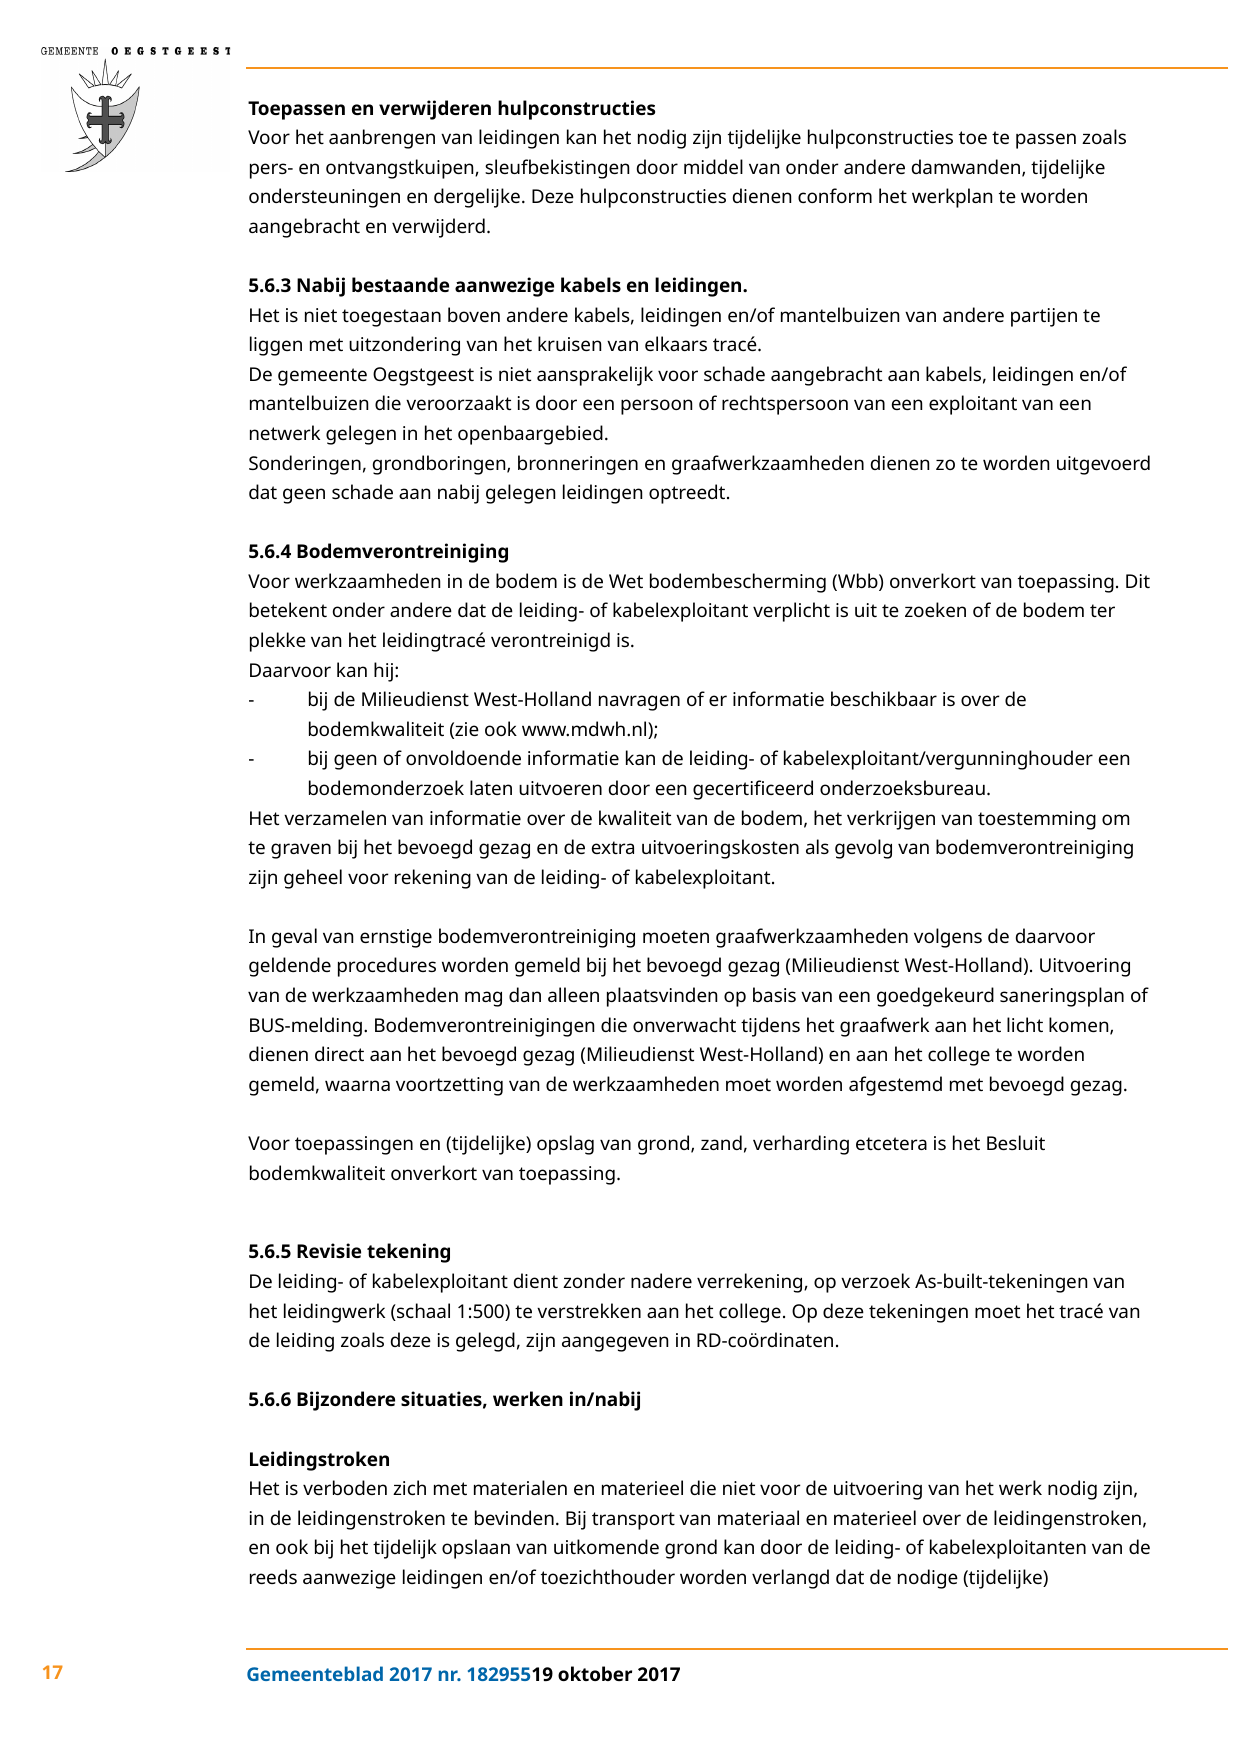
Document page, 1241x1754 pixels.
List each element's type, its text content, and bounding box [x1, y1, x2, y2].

text Het verzamelen van informatie over de kwaliteit van de bodem, het verkrijgen van toestemming om te graven bij het bevoegd gezag en de extra uitvoeringskosten als gevolg van bodemverontreiniging zijn geheel voor rekening van de leiding- of kabelexploitant. [248, 805, 1152, 890]
text Sonderingen, grondboringen, bronneringen en graafwerkzaamheden dienen zo te worden uitgevoerd dat geen schade aan nabij gelegen leidingen optreedt. [248, 450, 1152, 505]
text Het is niet toegestaan boven andere kabels, leidingen en/of mantelbuizen van andere partijen te liggen met uitzondering van het kruisen van elkaars tracé. [248, 302, 1152, 357]
text Het is verboden zich met materialen en materieel die niet voor de uitvoering van het werk nodig zijn, in de leidingenstroken te bevinden. Bij transport van materiaal en materieel over de leidingenstroken, en ook bij het tijdelijk opslaan van uitkomende grond kan door de leiding- of kabelexploitanten van de reeds aanwezige leidingen en/of toezichthouder worden verlangd dat de nodige (tijdelijke) [248, 1475, 1152, 1590]
text De gemeente Oegstgeest is niet aansprakelijk voor schade aangebracht aan kabels, leidingen en/of mantelbuizen die veroorzaakt is door een persoon of rechtspersoon van een exploitant van een netwerk gelegen in het openbaargebied. [248, 361, 1152, 446]
text Leidingstroken [248, 1446, 1152, 1471]
text 5.6.3 Nabij bestaande aanwezige kabels en leidingen. [248, 272, 1152, 298]
list bij geen of onvoldoende informatie kan de leiding- of kabelexploitant/vergunninghouder een bodemonderzoek laten uitvoeren door een gecertificeerd onderzoeksbureau. [248, 746, 1152, 801]
text Voor werkzaamheden in de bodem is de Wet bodembescherming (Wbb) onverkort van toepassing. Dit betekent onder andere dat de leiding- of kabelexploitant verplicht is uit te zoeken of de bodem ter plekke van het leidingtracé verontreinigd is. [248, 568, 1152, 653]
text 5.6.5 Revisie tekening [248, 1239, 1152, 1264]
text Voor het aanbrengen van leidingen kan het nodig zijn tijdelijke hulpconstructies toe te passen zoals pers- en ontvangstkuipen, sleufbekistingen door middel van onder andere damwanden, tijdelijke ondersteuningen en dergelijke. Deze hulpconstructies dienen conform het werkplan te worden aangebracht en verwijderd. [248, 124, 1152, 239]
text De leiding- of kabelexploitant dient zonder nadere verrekening, op verzoek As-built-tekeningen van het leidingwerk (schaal 1:500) te verstrekken aan het college. Op deze tekeningen moet het tracé van de leiding zoals deze is gelegd, zijn aangegeven in RD-coördinaten. [248, 1268, 1152, 1353]
text 5.6.6 Bijzondere situaties, werken in/nabij [248, 1387, 1152, 1412]
text Toepassen en verwijderen hulpconstructies [248, 95, 1152, 121]
text 5.6.4 Bodemverontreiniging [248, 538, 1152, 564]
text Daarvoor kan hij: [248, 657, 1152, 683]
list bij de Milieudienst West-Holland navragen of er informatie beschikbaar is over de bodemkwaliteit (zie ook www.mdwh.nl); [248, 686, 1152, 742]
picture [41, 47, 231, 172]
text Voor toepassingen en (tijdelijke) opslag van grond, zand, verharding etcetera is het Besluit bodemkwaliteit onverkort van toepassing. [248, 1130, 1152, 1186]
text In geval van ernstige bodemverontreiniging moeten graafwerkzaamheden volgens de daarvoor geldende procedures worden gemeld bij het bevoegd gezag (Milieudienst West-Holland). Uitvoering van de werkzaamheden mag dan alleen plaatsvinden op basis van een goedgekeurd saneringsplan of BUS-melding. Bodemverontreinigingen die onverwacht tijdens het graafwerk aan het licht komen, dienen direct aan het bevoegd gezag (Milieudienst West-Holland) en aan het college te worden gemeld, waarna voortzetting van de werkzaamheden moet worden afgestemd met bevoegd gezag. [248, 923, 1152, 1097]
